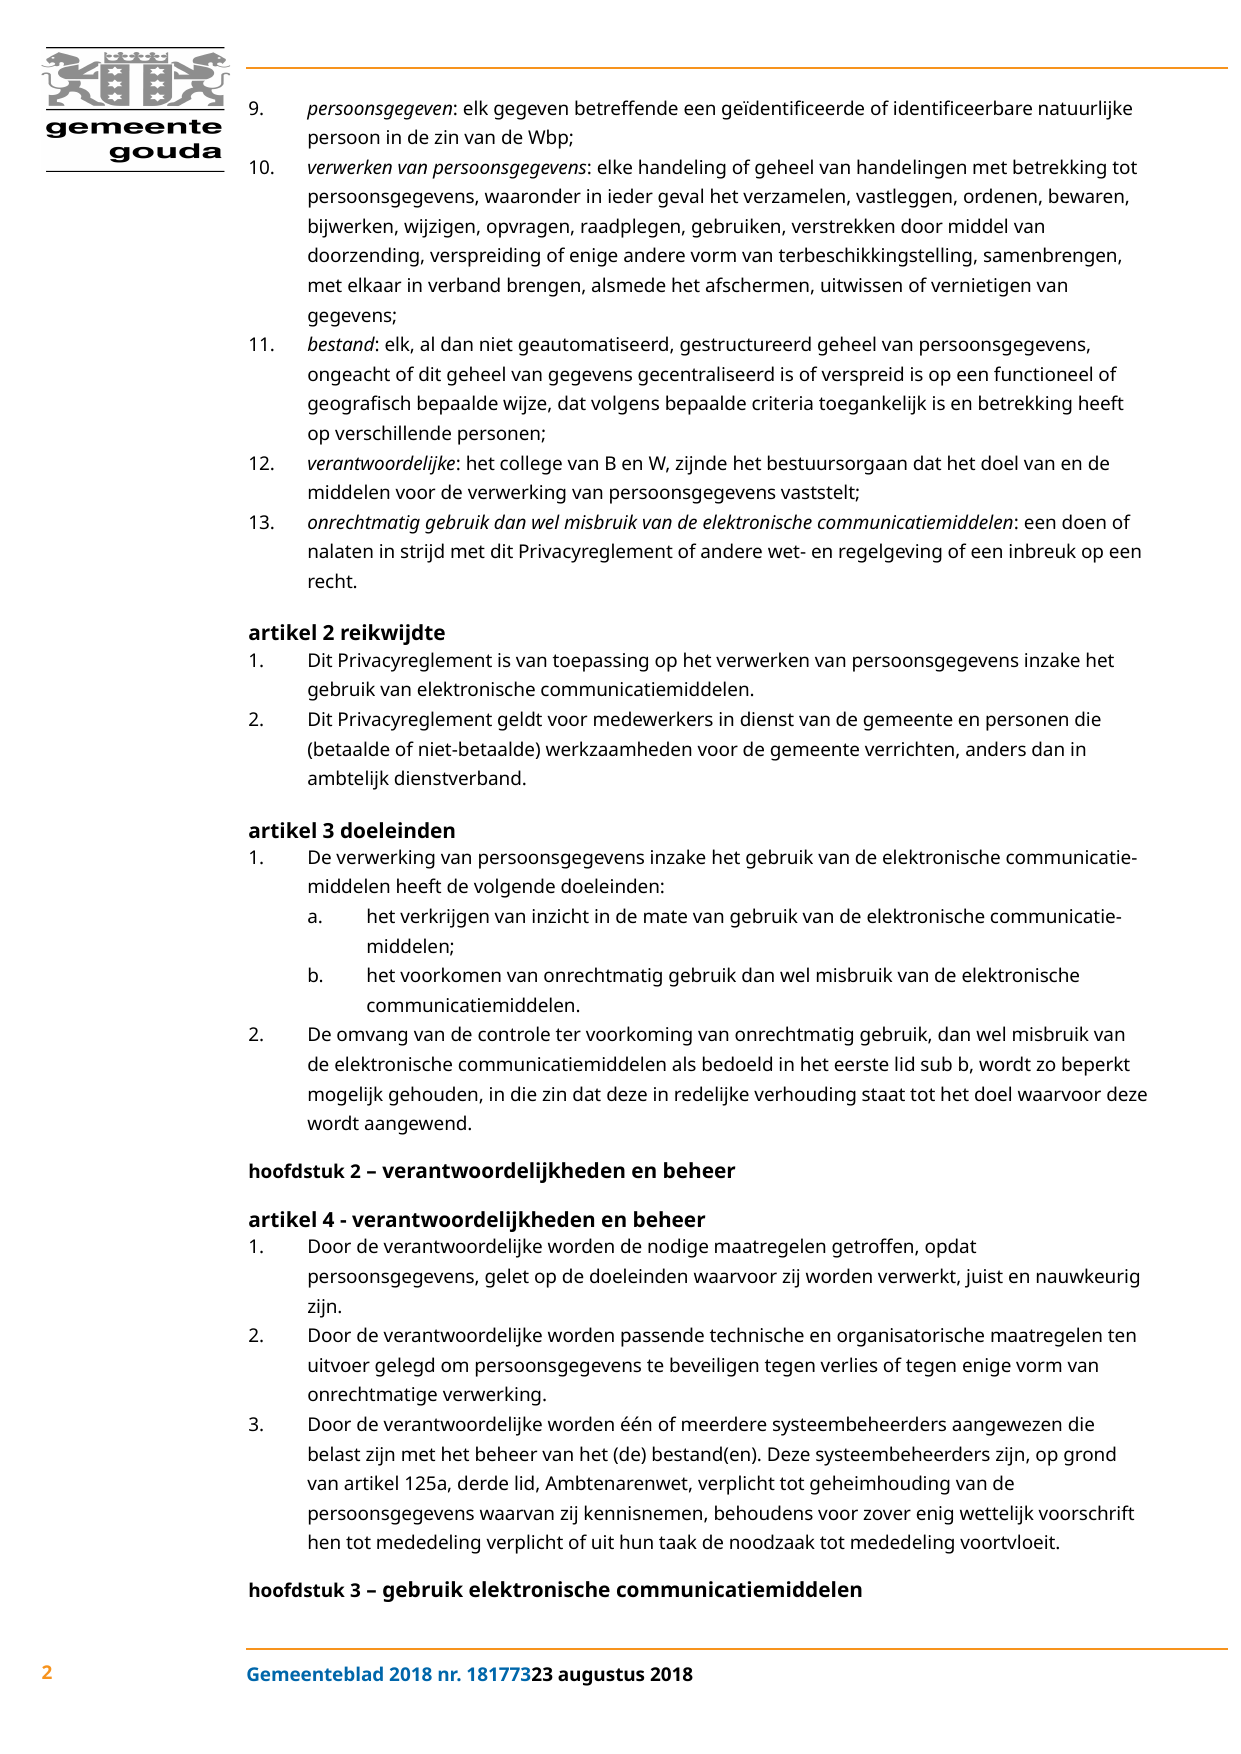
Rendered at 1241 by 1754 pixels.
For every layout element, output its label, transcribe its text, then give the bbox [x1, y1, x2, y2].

text artikel 2 reikwijdte [248, 618, 1152, 647]
list Door de verantwoordelijke worden de nodige maatregelen getroffen, opdat persoonsgegevens, gelet op de doeleinden waarvoor zij worden verwerkt, juist en nauwkeurig zijn. [248, 1234, 1152, 1319]
list het verkrijgen van inzicht in de mate van gebruik van de elektronische communicatie-middelen; [307, 903, 1152, 959]
list Door de verantwoordelijke worden één of meerdere systeembeheerders aangewezen die belast zijn met het beheer van het (de) bestand(en). Deze systeembeheerders zijn, op grond van artikel 125a, derde lid, Ambtenarenwet, verplicht tot geheimhouding van de persoonsgegevens waarvan zij kennisnemen, behoudens voor zover enig wettelijk voorschrift hen tot mededeling verplicht of uit hun taak de noodzaak tot mededeling voortvloeit. [248, 1411, 1152, 1555]
list persoonsgegeven: elk gegeven betreffende een geïdentificeerde of identificeerbare natuurlijke persoon in de zin van de Wbp; [248, 95, 1152, 150]
list verwerken van persoonsgegevens: elke handeling of geheel van handelingen met betrekking tot persoonsgegevens, waaronder in ieder geval het verzamelen, vastleggen, ordenen, bewaren, bijwerken, wijzigen, opvragen, raadplegen, gebruiken, verstrekken door middel van doorzending, verspreiding of enige andere vorm van terbeschikkingstelling, samenbrengen, met elkaar in verband brengen, alsmede het afschermen, uitwissen of vernietigen van gegevens; [248, 154, 1152, 328]
list verantwoordelijke: het college van B en W, zijnde het bestuursorgaan dat het doel van en de middelen voor de verwerking van persoonsgegevens vaststelt; [248, 450, 1152, 505]
text hoofdstuk 2 – verantwoordelijkheden en beheer [248, 1156, 1152, 1184]
text hoofdstuk 3 – gebruik elektronische communicatiemiddelen [248, 1575, 1152, 1604]
text artikel 4 - verantwoordelijkheden en beheer [248, 1205, 1152, 1234]
list het voorkomen van onrechtmatig gebruik dan wel misbruik van de elektronische communicatiemiddelen. [307, 962, 1152, 1018]
list Door de verantwoordelijke worden passende technische en organisatorische maatregelen ten uitvoer gelegd om persoonsgegevens te beveiligen tegen verlies of tegen enige vorm van onrechtmatige verwerking. [248, 1322, 1152, 1407]
list De verwerking van persoonsgegevens inzake het gebruik van de elektronische communicatie-middelen heeft de volgende doeleinden: [248, 844, 1152, 899]
list bestand: elk, al dan niet geautomatiseerd, gestructureerd geheel van persoonsgegevens, ongeacht of dit geheel van gegevens gecentraliseerd is of verspreid is op een functioneel of geografisch bepaalde wijze, dat volgens bepaalde criteria toegankelijk is en betrekking heeft op verschillende personen; [248, 331, 1152, 446]
picture [41, 47, 231, 172]
text artikel 3 doeleinden [248, 816, 1152, 844]
list onrechtmatig gebruik dan wel misbruik van de elektronische communicatiemiddelen: een doen of nalaten in strijd met dit Privacyreglement of andere wet- en regelgeving of een inbreuk op een recht. [248, 509, 1152, 594]
list Dit Privacyreglement is van toepassing op het verwerken van persoonsgegevens inzake het gebruik van elektronische communicatiemiddelen. [248, 647, 1152, 702]
list De omvang van de controle ter voorkoming van onrechtmatig gebruik, dan wel misbruik van de elektronische communicatiemiddelen als bedoeld in het eerste lid sub b, wordt zo beperkt mogelijk gehouden, in die zin dat deze in redelijke verhouding staat tot het doel waarvoor deze wordt aangewend. [248, 1022, 1152, 1136]
list Dit Privacyreglement geldt voor medewerkers in dienst van de gemeente en personen die (betaalde of niet-betaalde) werkzaamheden voor de gemeente verrichten, anders dan in ambtelijk dienstverband. [248, 706, 1152, 791]
